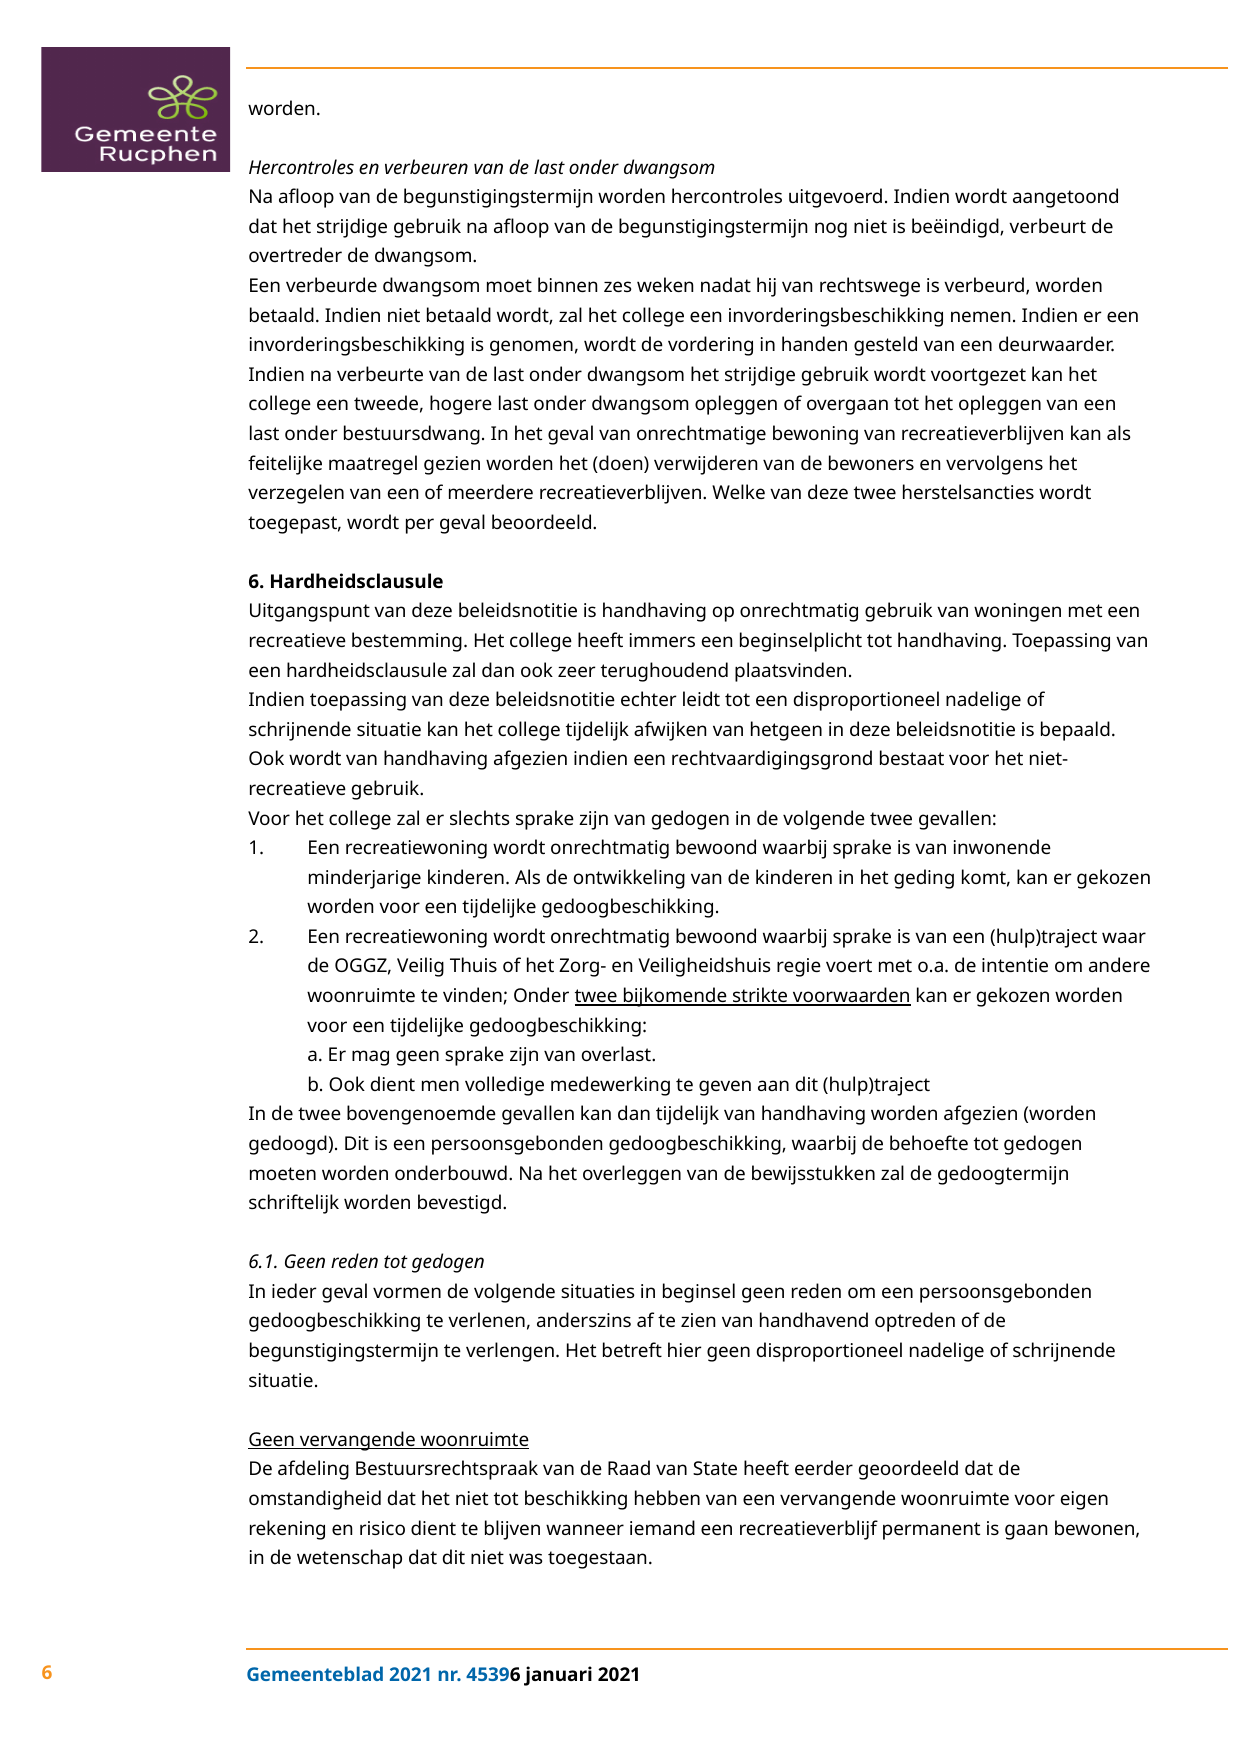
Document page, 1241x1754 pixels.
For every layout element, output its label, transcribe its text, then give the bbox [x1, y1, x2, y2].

text Voor het college zal er slechts sprake zijn van gedogen in de volgende twee gevallen: [248, 805, 1152, 831]
text Indien toepassing van deze beleidsnotitie echter leidt tot een disproportioneel nadelige of schrijnende situatie kan het college tijdelijk afwijken van hetgeen in deze beleidsnotitie is bepaald. Ook wordt van handhaving afgezien indien een rechtvaardigingsgrond bestaat voor het niet-recreatieve gebruik. [248, 686, 1152, 801]
text Na afloop van de begunstigingstermijn worden hercontroles uitgevoerd. Indien wordt aangetoond dat het strijdige gebruik na afloop van de begunstigingstermijn nog niet is beëindigd, verbeurt de overtreder de dwangsom. [248, 183, 1152, 268]
text De afdeling Bestuursrechtspraak van de Raad van State heeft eerder geoordeeld dat de omstandigheid dat het niet tot beschikking hebben van een vervangende woonruimte voor eigen rekening en risico dient te blijven wanneer iemand een recreatieverblijf permanent is gaan bewonen, in de wetenschap dat dit niet was toegestaan. [248, 1456, 1152, 1570]
list Een recreatiewoning wordt onrechtmatig bewoond waarbij sprake is van inwonende minderjarige kinderen. Als de ontwikkeling van de kinderen in het geding komt, kan er gekozen worden voor een tijdelijke gedoogbeschikking. [248, 834, 1152, 919]
text Een verbeurde dwangsom moet binnen zes weken nadat hij van rechtswege is verbeurd, worden betaald. Indien niet betaald wordt, zal het college een invorderingsbeschikking nemen. Indien er een invorderingsbeschikking is genomen, wordt de vordering in handen gesteld van een deurwaarder. [248, 272, 1152, 357]
text 6.1. Geen reden tot gedogen [248, 1248, 1152, 1274]
text Hercontroles en verbeuren van de last onder dwangsom [248, 154, 1152, 180]
text Indien na verbeurte van de last onder dwangsom het strijdige gebruik wordt voortgezet kan het college een tweede, hogere last onder dwangsom opleggen of overgaan tot het opleggen van een last onder bestuursdwang. In het geval van onrechtmatige bewoning van recreatieverblijven kan als feitelijke maatregel gezien worden het (doen) verwijderen van de bewoners en vervolgens het verzegelen van een of meerdere recreatieverblijven. Welke van deze twee herstelsancties wordt toegepast, wordt per geval beoordeeld. [248, 361, 1152, 535]
picture [41, 47, 231, 172]
list Een recreatiewoning wordt onrechtmatig bewoond waarbij sprake is van een (hulp)traject waar de OGGZ, Veilig Thuis of het Zorg- en Veiligheidshuis regie voert met o.a. de intentie om andere woonruimte te vinden; Onder twee bijkomende strikte voorwaarden kan er gekozen worden voor een tijdelijke gedoogbeschikking: [248, 923, 1152, 1038]
list b. Ook dient men volledige medewerking te geven aan dit (hulp)traject [248, 1071, 1152, 1097]
text In ieder geval vormen de volgende situaties in beginsel geen reden om een persoonsgebonden gedoogbeschikking te verlenen, anderszins af te zien van handhavend optreden of de begunstigingstermijn te verlengen. Het betreft hier geen disproportioneel nadelige of schrijnende situatie. [248, 1278, 1152, 1393]
text Geen vervangende woonruimte [248, 1426, 1152, 1452]
text 6. Hardheidsclausule [248, 568, 1152, 594]
text Uitgangspunt van deze beleidsnotitie is handhaving op onrechtmatig gebruik van woningen met een recreatieve bestemming. Het college heeft immers een beginselplicht tot handhaving. Toepassing van een hardheidsclausule zal dan ook zeer terughoudend plaatsvinden. [248, 598, 1152, 683]
text worden. [248, 95, 1152, 121]
text In de twee bovengenoemde gevallen kan dan tijdelijk van handhaving worden afgezien (worden gedoogd). Dit is een persoonsgebonden gedoogbeschikking, waarbij de behoefte tot gedogen moeten worden onderbouwd. Na het overleggen van de bewijsstukken zal de gedoogtermijn schriftelijk worden bevestigd. [248, 1101, 1152, 1215]
list a. Er mag geen sprake zijn van overlast. [248, 1041, 1152, 1067]
